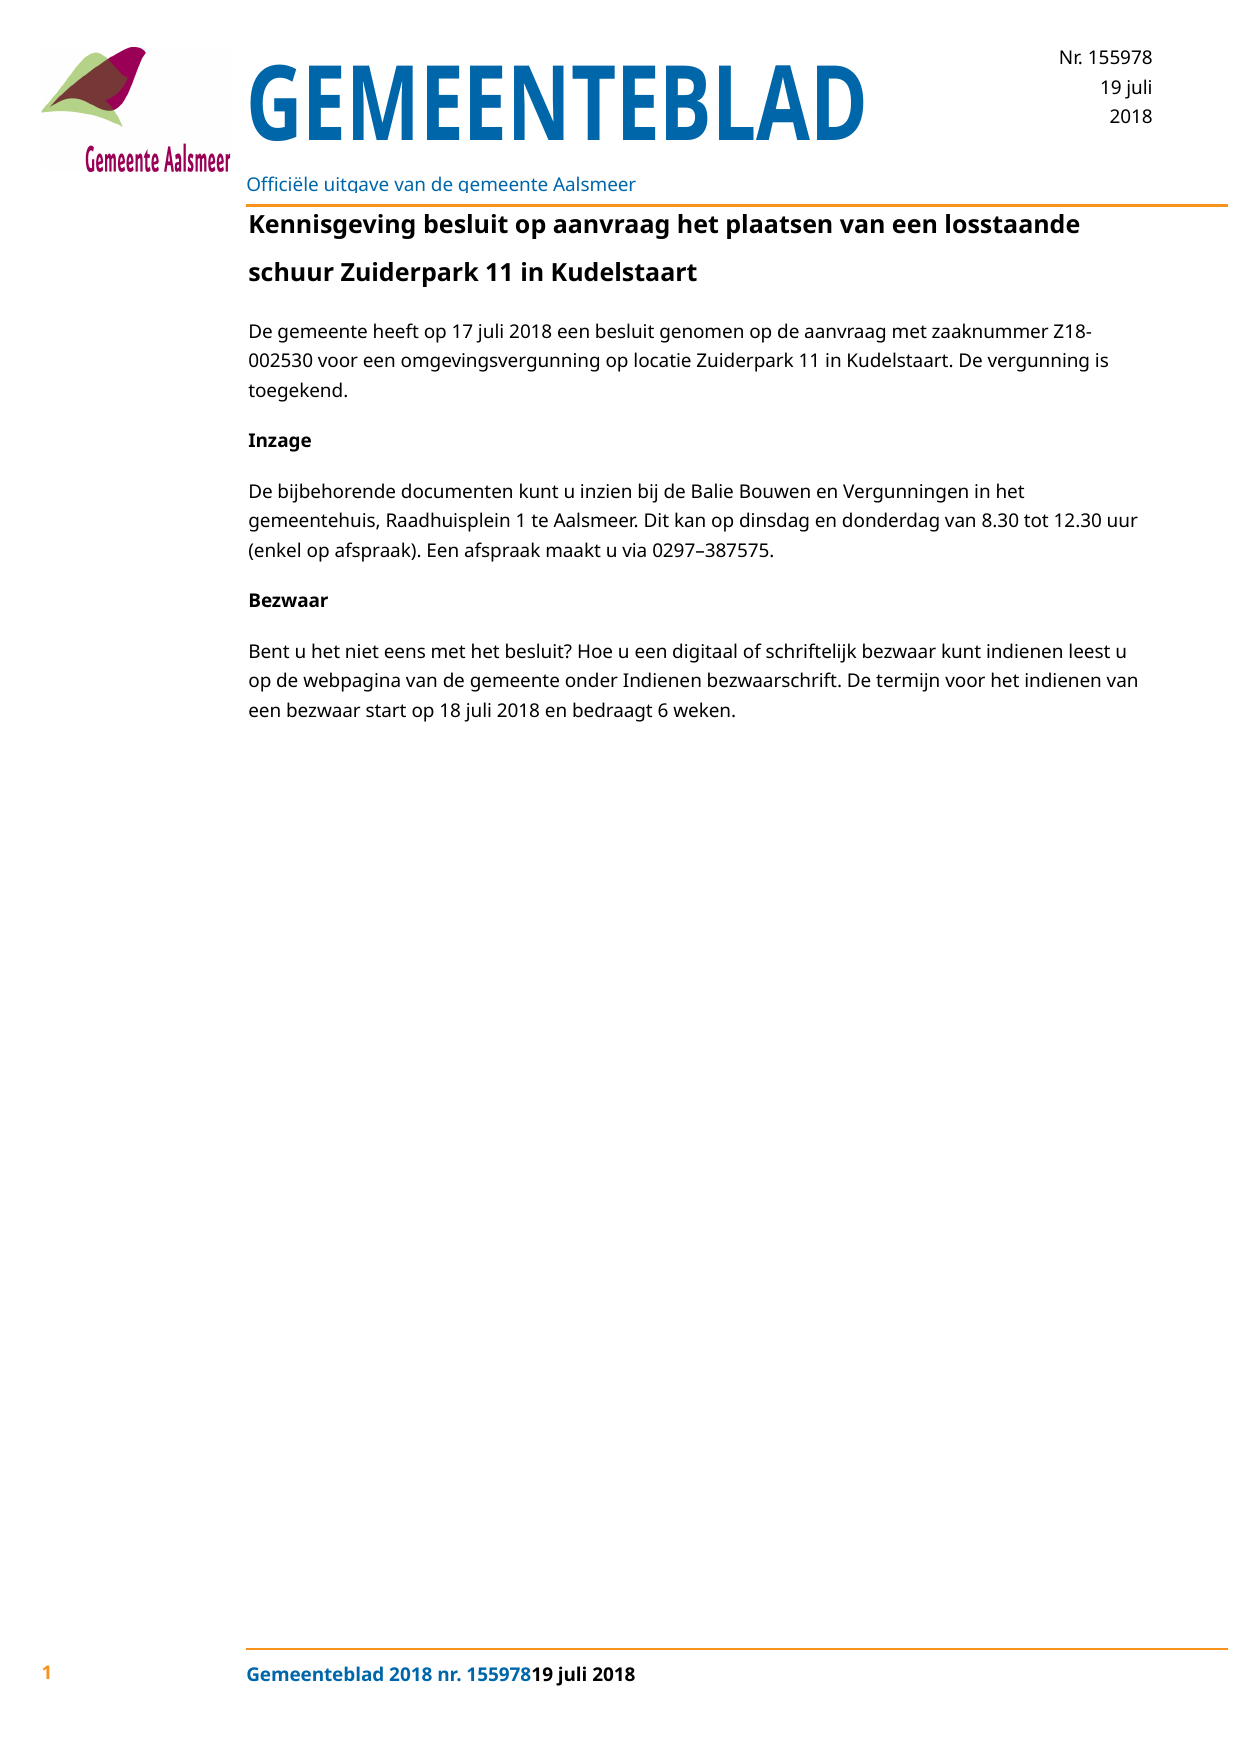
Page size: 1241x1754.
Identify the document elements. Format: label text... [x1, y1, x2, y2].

text Kennisgeving besluit op aanvraag het plaatsen van een losstaande schuur Zuiderpark 11 in Kudelstaart [248, 207, 1152, 288]
text Inzage [248, 427, 1152, 453]
text De bijbehorende documenten kunt u inzien bij de Balie Bouwen en Vergunningen in het gemeentehuis, Raadhuisplein 1 te Aalsmeer. Dit kan op dinsdag en donderdag van 8.30 tot 12.30 uur (enkel op afspraak). Een afspraak maakt u via 0297–387575. [248, 478, 1152, 563]
picture [41, 47, 231, 172]
text De gemeente heeft op 17 juli 2018 een besluit genomen op de aanvraag met zaaknummer Z18-002530 voor een omgevingsvergunning op locatie Zuiderpark 11 in Kudelstaart. De vergunning is toegekend. [248, 318, 1152, 403]
text Bent u het niet eens met het besluit? Hoe u een digitaal of schriftelijk bezwaar kunt indienen leest u op de webpagina van de gemeente onder Indienen bezwaarschrift. De termijn voor het indienen van een bezwaar start op 18 juli 2018 en bedraagt 6 weken. [248, 638, 1152, 723]
text Bezwaar [248, 587, 1152, 613]
